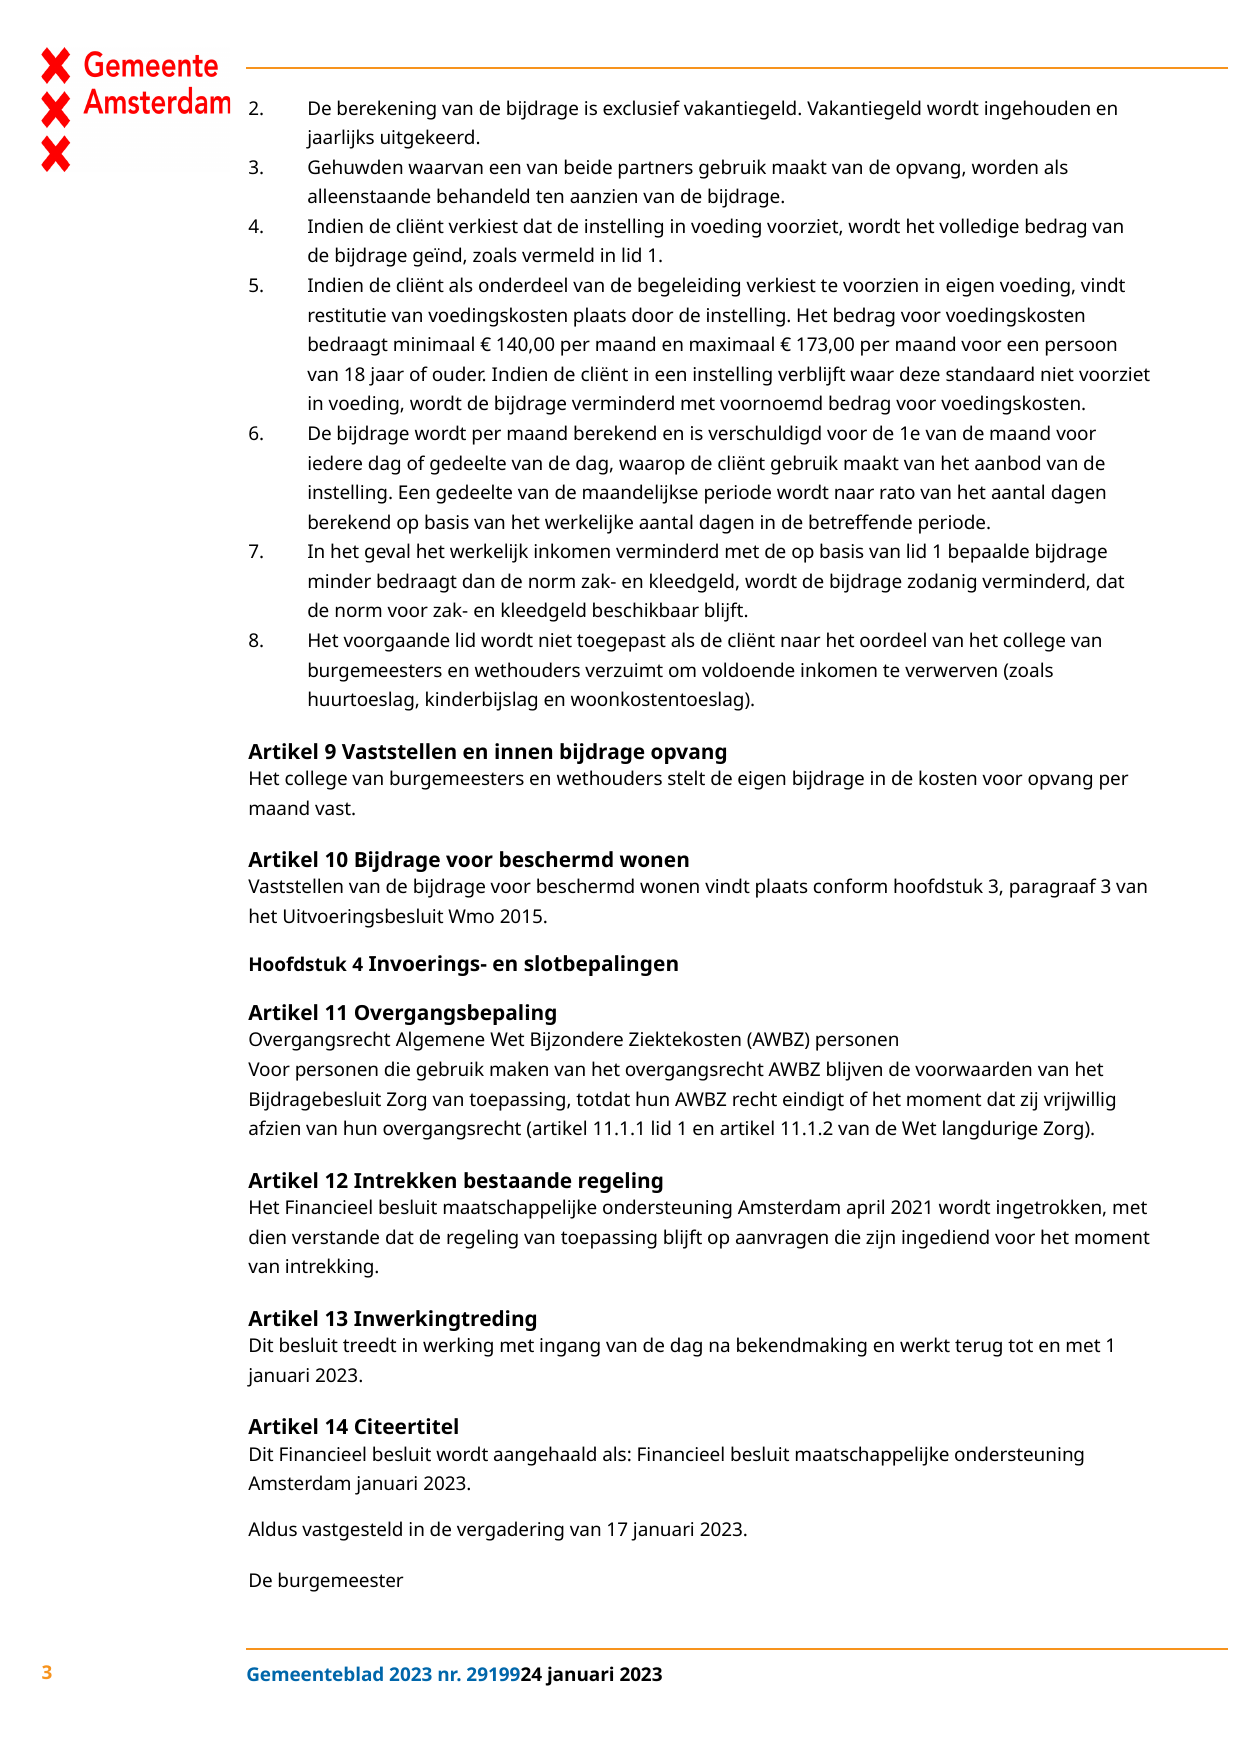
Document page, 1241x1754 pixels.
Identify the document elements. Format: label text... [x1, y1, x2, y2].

list Het voorgaande lid wordt niet toegepast als de cliënt naar het oordeel van het college van burgemeesters en wethouders verzuimt om voldoende inkomen te verwerven (zoals huurtoeslag, kinderbijslag en woonkostentoeslag). [248, 627, 1152, 712]
text Het college van burgemeesters en wethouders stelt de eigen bijdrage in de kosten voor opvang per maand vast. [248, 765, 1152, 821]
text Artikel 11 Overgangsbepaling [248, 998, 1152, 1027]
list De berekening van de bijdrage is exclusief vakantiegeld. Vakantiegeld wordt ingehouden en jaarlijks uitgekeerd. [248, 95, 1152, 150]
list Indien de cliënt verkiest dat de instelling in voeding voorziet, wordt het volledige bedrag van de bijdrage geïnd, zoals vermeld in lid 1. [248, 213, 1152, 268]
list Gehuwden waarvan een van beide partners gebruik maakt van de opvang, worden als alleenstaande behandeld ten aanzien van de bijdrage. [248, 154, 1152, 209]
text Artikel 9 Vaststellen en innen bijdrage opvang [248, 737, 1152, 765]
text Artikel 10 Bijdrage voor beschermd wonen [248, 845, 1152, 874]
text Voor personen die gebruik maken van het overgangsrecht AWBZ blijven de voorwaarden van het Bijdragebesluit Zorg van toepassing, totdat hun AWBZ recht eindigt of het moment dat zij vrijwillig afzien van hun overgangsrecht (artikel 11.1.1 lid 1 en artikel 11.1.2 van de Wet langdurige Zorg). [248, 1056, 1152, 1141]
text Artikel 12 Intrekken bestaande regeling [248, 1166, 1152, 1194]
text Aldus vastgesteld in de vergadering van 17 januari 2023. [248, 1516, 1152, 1542]
text Dit besluit treedt in werking met ingang van de dag na bekendmaking en werkt terug tot en met 1 januari 2023. [248, 1332, 1152, 1388]
text Artikel 13 Inwerkingtreding [248, 1304, 1152, 1332]
text Overgangsrecht Algemene Wet Bijzondere Ziektekosten (AWBZ) personen [248, 1027, 1152, 1052]
text Hoofdstuk 4 Invoerings- en slotbepalingen [248, 949, 1152, 977]
list In het geval het werkelijk inkomen verminderd met de op basis van lid 1 bepaalde bijdrage minder bedraagt dan de norm zak- en kleedgeld, wordt de bijdrage zodanig verminderd, dat de norm voor zak- en kleedgeld beschikbaar blijft. [248, 538, 1152, 623]
text Vaststellen van de bijdrage voor beschermd wonen vindt plaats conform hoofdstuk 3, paragraaf 3 van het Uitvoeringsbesluit Wmo 2015. [248, 874, 1152, 929]
list Indien de cliënt als onderdeel van de begeleiding verkiest te voorzien in eigen voeding, vindt restitutie van voedingskosten plaats door de instelling. Het bedrag voor voedingskosten bedraagt minimaal € 140,00 per maand en maximaal € 173,00 per maand voor een persoon van 18 jaar of ouder. Indien de cliënt in een instelling verblijft waar deze standaard niet voorziet in voeding, wordt de bijdrage verminderd met voornoemd bedrag voor voedingskosten. [248, 272, 1152, 416]
text De burgemeester [248, 1567, 1152, 1593]
text Dit Financieel besluit wordt aangehaald als: Financieel besluit maatschappelijke ondersteuning Amsterdam januari 2023. [248, 1441, 1152, 1496]
text Artikel 14 Citeertitel [248, 1412, 1152, 1441]
picture [41, 47, 231, 172]
list De bijdrage wordt per maand berekend en is verschuldigd voor de 1e van de maand voor iedere dag of gedeelte van de dag, waarop de cliënt gebruik maakt van het aanbod van de instelling. Een gedeelte van de maandelijkse periode wordt naar rato van het aantal dagen berekend op basis van het werkelijke aantal dagen in de betreffende periode. [248, 420, 1152, 535]
text Het Financieel besluit maatschappelijke ondersteuning Amsterdam april 2021 wordt ingetrokken, met dien verstande dat de regeling van toepassing blijft op aanvragen die zijn ingediend voor het moment van intrekking. [248, 1194, 1152, 1279]
